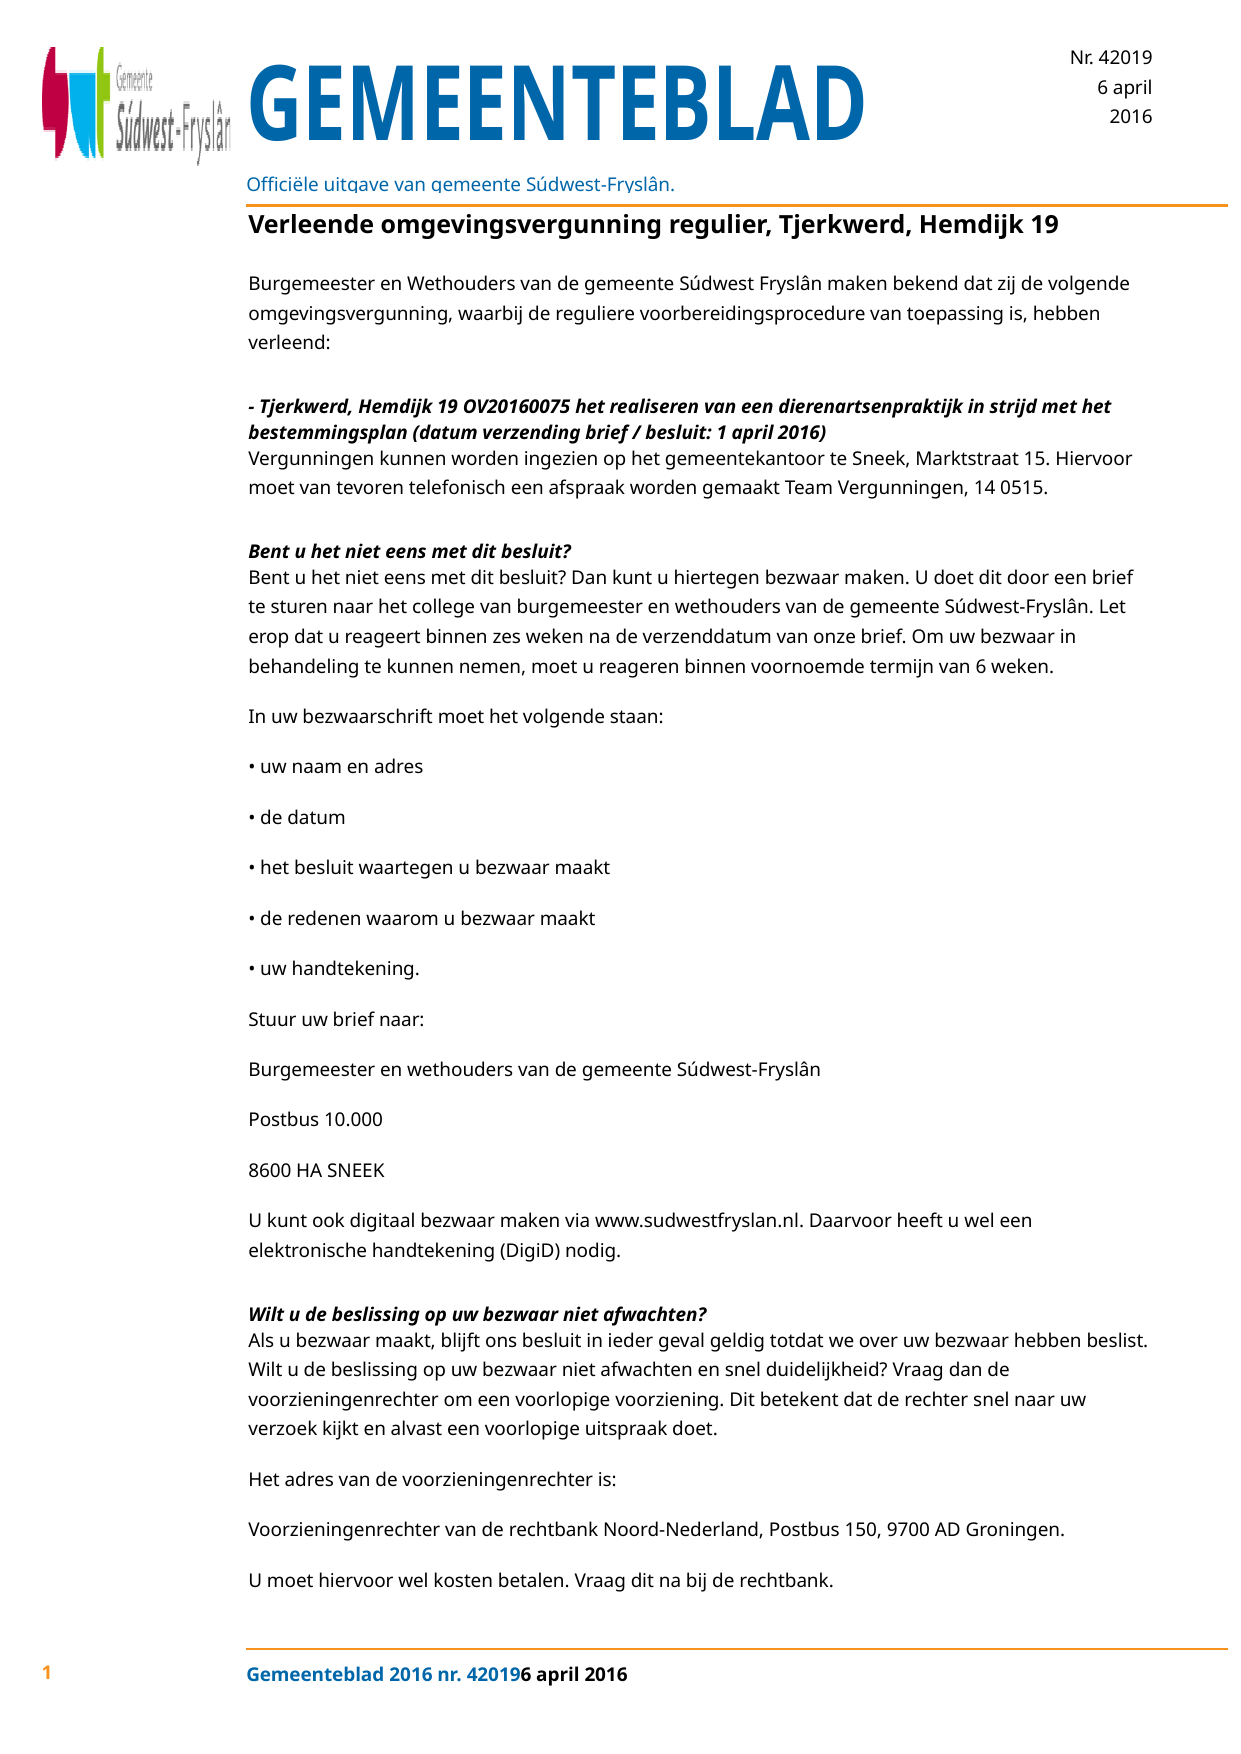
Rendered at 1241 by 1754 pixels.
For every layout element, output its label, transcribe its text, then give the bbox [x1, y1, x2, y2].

text Vergunningen kunnen worden ingezien op het gemeentekantoor te Sneek, Marktstraat 15. Hiervoor moet van tevoren telefonisch een afspraak worden gemaakt Team Vergunningen, 14 0515. [248, 445, 1152, 500]
text - Tjerkwerd, Hemdijk 19 OV20160075 het realiseren van een dierenartsenpraktijk in strijd met het bestemmingsplan (datum verzending brief / besluit: 1 april 2016) [248, 393, 1152, 445]
text Het adres van de voorzieningenrechter is: [248, 1466, 1152, 1492]
text • het besluit waartegen u bezwaar maakt [248, 854, 1152, 880]
text Bent u het niet eens met dit besluit? [248, 538, 1152, 564]
text • uw handtekening. [248, 955, 1152, 981]
text U kunt ook digitaal bezwaar maken via www.sudwestfryslan.nl. Daarvoor heeft u wel een elektronische handtekening (DigiD) nodig. [248, 1207, 1152, 1263]
text Burgemeester en wethouders van de gemeente Súdwest-Fryslân [248, 1056, 1152, 1082]
text Voorzieningenrechter van de rechtbank Noord-Nederland, Postbus 150, 9700 AD Groningen. [248, 1516, 1152, 1542]
text • de redenen waarom u bezwaar maakt [248, 905, 1152, 931]
text Stuur uw brief naar: [248, 1006, 1152, 1032]
text Burgemeester en Wethouders van de gemeente Súdwest Fryslân maken bekend dat zij de volgende omgevingsvergunning, waarbij de reguliere voorbereidingsprocedure van toepassing is, hebben verleend: [248, 270, 1152, 355]
text Als u bezwaar maakt, blijft ons besluit in ieder geval geldig totdat we over uw bezwaar hebben beslist. Wilt u de beslissing op uw bezwaar niet afwachten en snel duidelijkheid? Vraag dan de voorzieningenrechter om een voorlopige voorziening. Dit betekent dat de rechter snel naar uw verzoek kijkt en alvast een voorlopige uitspraak doet. [248, 1327, 1152, 1441]
text U moet hiervoor wel kosten betalen. Vraag dit na bij de rechtbank. [248, 1567, 1152, 1592]
text 8600 HA SNEEK [248, 1157, 1152, 1183]
text Wilt u de beslissing op uw bezwaar niet afwachten? [248, 1301, 1152, 1327]
picture [41, 47, 231, 172]
text Postbus 10.000 [248, 1107, 1152, 1132]
text Bent u het niet eens met dit besluit? Dan kunt u hiertegen bezwaar maken. U doet dit door een brief te sturen naar het college van burgemeester en wethouders van de gemeente Súdwest-Fryslân. Let erop dat u reageert binnen zes weken na de verzenddatum van onze brief. Om uw bezwaar in behandeling te kunnen nemen, moet u reageren binnen voornoemde termijn van 6 weken. [248, 564, 1152, 679]
text • de datum [248, 804, 1152, 830]
text • uw naam en adres [248, 754, 1152, 779]
text In uw bezwaarschrift moet het volgende staan: [248, 703, 1152, 729]
text Verleende omgevingsvergunning regulier, Tjerkwerd, Hemdijk 19 [248, 207, 1152, 241]
